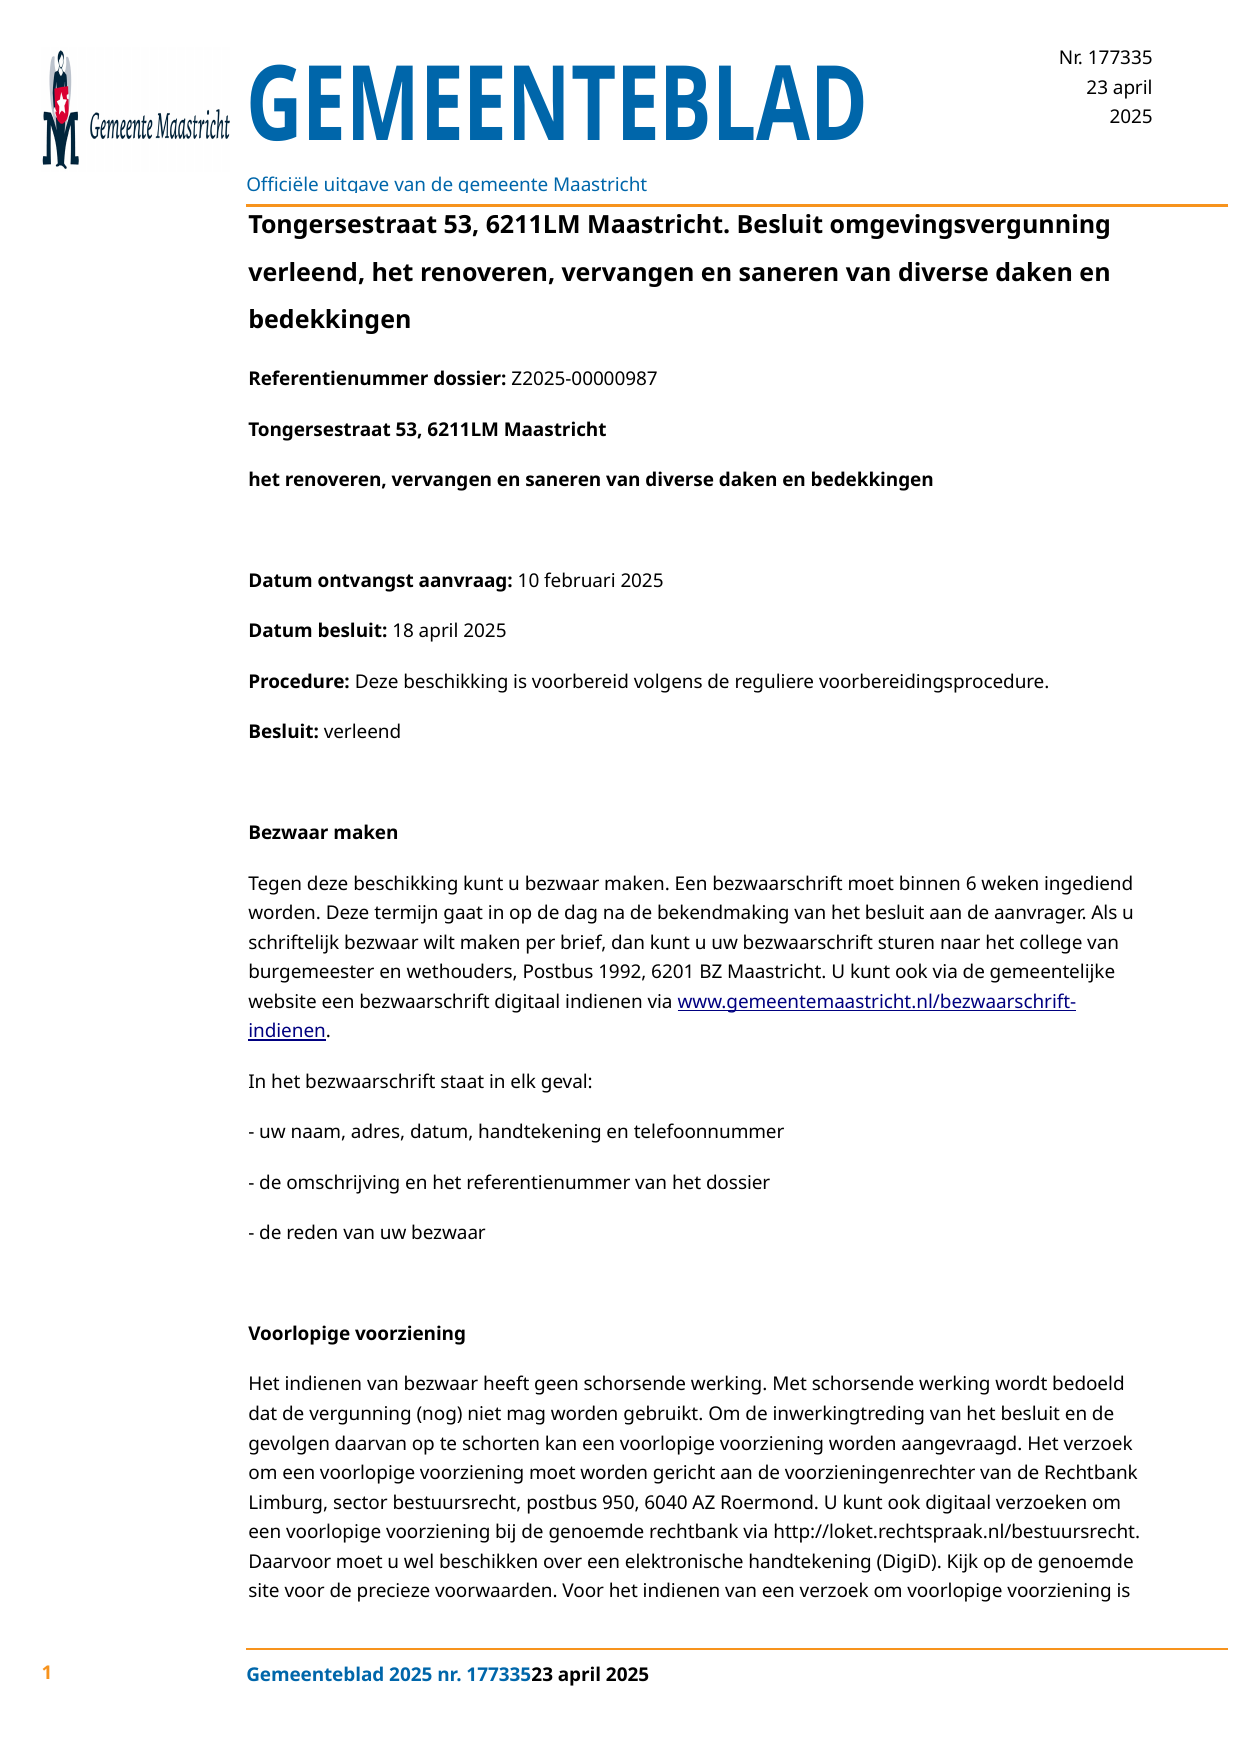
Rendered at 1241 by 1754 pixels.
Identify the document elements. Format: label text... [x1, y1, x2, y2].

picture [41, 47, 231, 172]
text Besluit: verleend [248, 718, 1152, 744]
text Tongersestraat 53, 6211LM Maastricht [248, 416, 1152, 442]
text - de omschrijving en het referentienummer van het dossier [248, 1169, 1152, 1194]
text Datum ontvangst aanvraag: 10 februari 2025 [248, 567, 1152, 593]
text Procedure: Deze beschikking is voorbereid volgens de reguliere voorbereidingsprocedure. [248, 668, 1152, 694]
text Tongersestraat 53, 6211LM Maastricht. Besluit omgevingsvergunning verleend, het renoveren, vervangen en saneren van diverse daken en bedekkingen [248, 207, 1152, 336]
text Tegen deze beschikking kunt u bezwaar maken. Een bezwaarschrift moet binnen 6 weken ingediend worden. Deze termijn gaat in op de dag na de bekendmaking van het besluit aan de aanvrager. Als u schriftelijk bezwaar wilt maken per brief, dan kunt u uw bezwaarschrift sturen naar het college van burgemeester en wethouders, Postbus 1992, 6201 BZ Maastricht. U kunt ook via de gemeentelijke website een bezwaarschrift digitaal indienen via www.gemeentemaastricht.nl/bezwaarschrift-indienen. [248, 870, 1152, 1043]
text Referentienummer dossier: Z2025-00000987 [248, 366, 1152, 391]
text Bezwaar maken [248, 819, 1152, 845]
text het renoveren, vervangen en saneren van diverse daken en bedekkingen [248, 466, 1152, 492]
text Datum besluit: 18 april 2025 [248, 618, 1152, 643]
text - de reden van uw bezwaar [248, 1219, 1152, 1245]
text Voorlopige voorziening [248, 1320, 1152, 1346]
text - uw naam, adres, datum, handtekening en telefoonnummer [248, 1118, 1152, 1144]
text In het bezwaarschrift staat in elk geval: [248, 1068, 1152, 1094]
text Het indienen van bezwaar heeft geen schorsende werking. Met schorsende werking wordt bedoeld dat de vergunning (nog) niet mag worden gebruikt. Om de inwerkingtreding van het besluit en de gevolgen daarvan op te schorten kan een voorlopige voorziening worden aangevraagd. Het verzoek om een voorlopige voorziening moet worden gericht aan de voorzieningenrechter van de Rechtbank Limburg, sector bestuursrecht, postbus 950, 6040 AZ Roermond. U kunt ook digitaal verzoeken om een voorlopige voorziening bij de genoemde rechtbank via http://loket.rechtspraak.nl/bestuursrecht. Daarvoor moet u wel beschikken over een elektronische handtekening (DigiD). Kijk op de genoemde site voor de precieze voorwaarden. Voor het indienen van een verzoek om voorlopige voorziening is [248, 1371, 1152, 1603]
